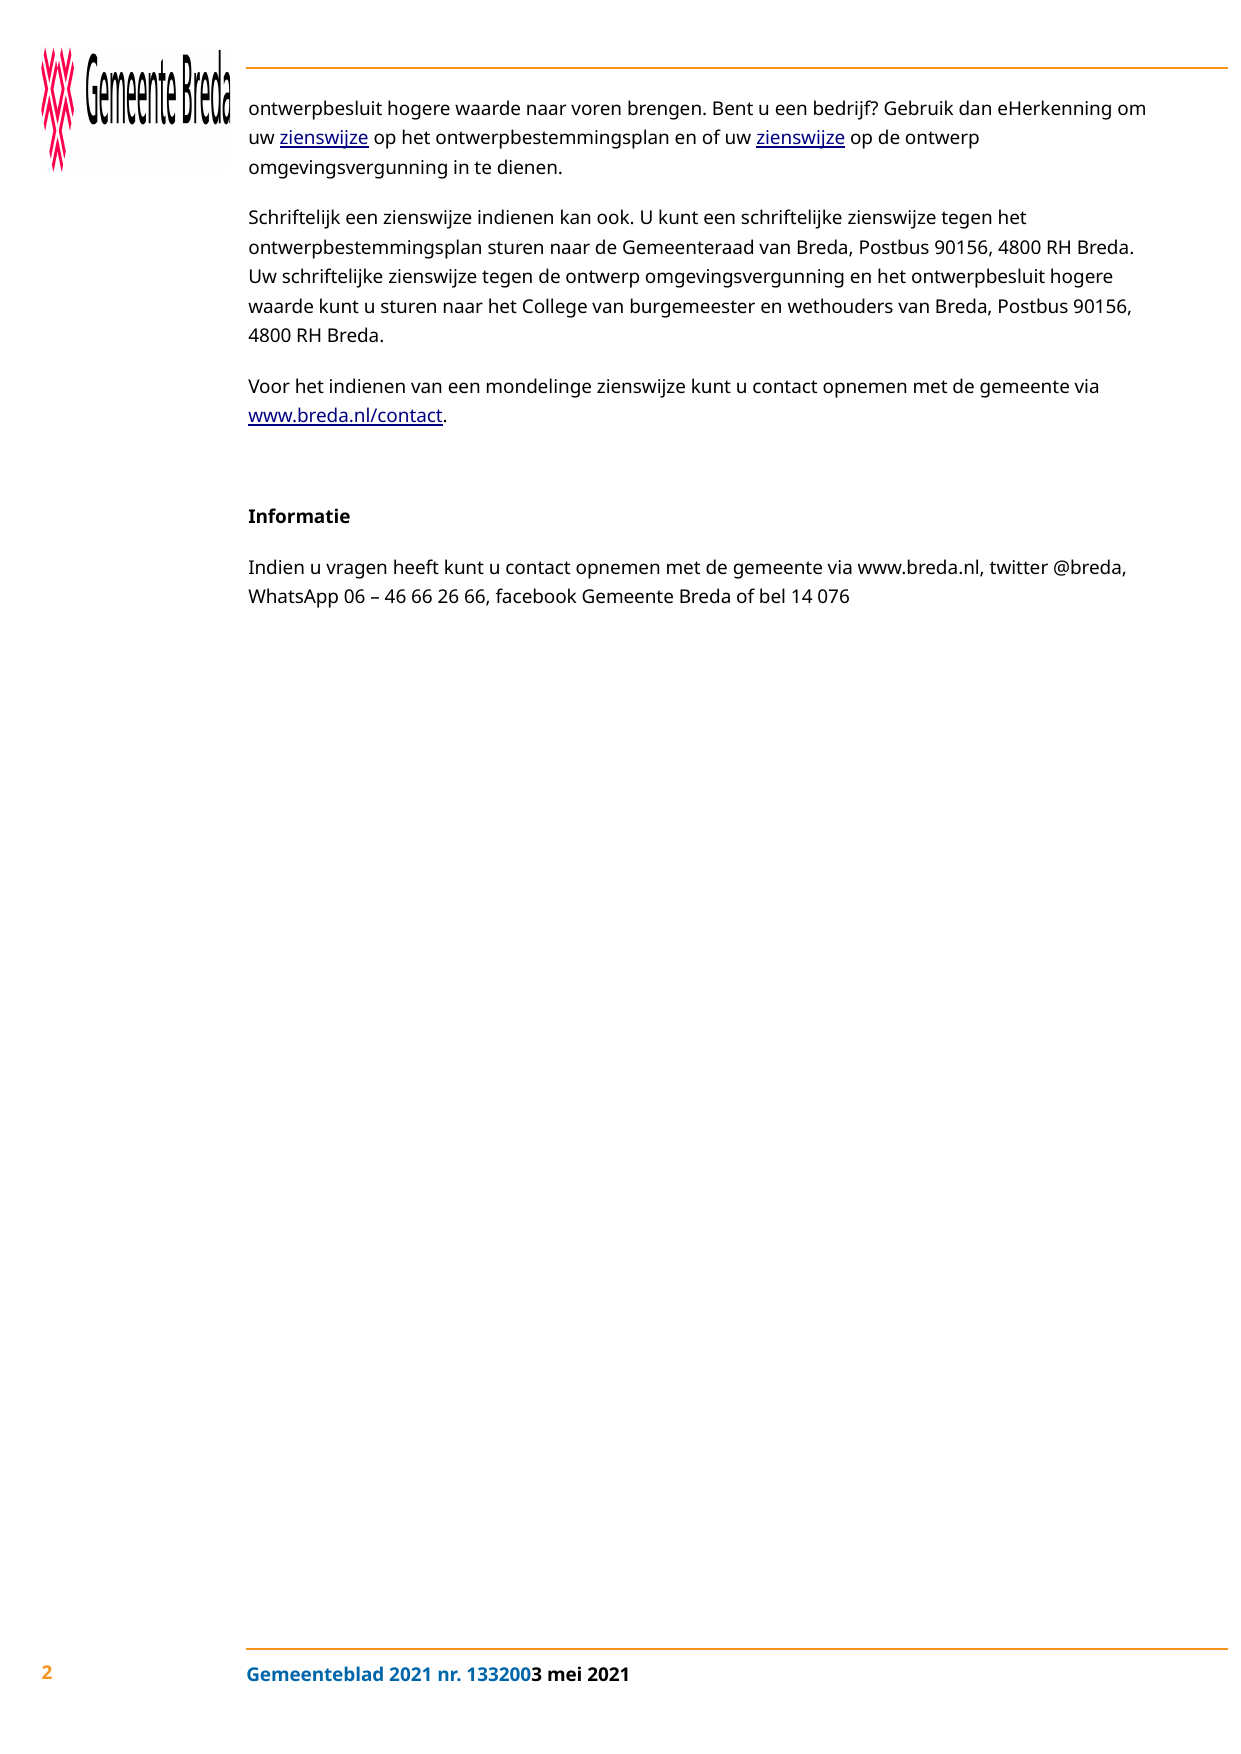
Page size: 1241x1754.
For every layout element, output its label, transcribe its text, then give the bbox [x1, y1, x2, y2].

text ontwerpbesluit hogere waarde naar voren brengen. Bent u een bedrijf? Gebruik dan eHerkenning om uw zienswijze op het ontwerpbestemmingsplan en of uw zienswijze op de ontwerp omgevingsvergunning in te dienen. [248, 95, 1152, 180]
text Informatie [248, 503, 1152, 529]
text Indien u vragen heeft kunt u contact opnemen met de gemeente via www.breda.nl, twitter @breda, WhatsApp 06 – 46 66 26 66, facebook Gemeente Breda of bel 14 076 [248, 554, 1152, 609]
text Voor het indienen van een mondelinge zienswijze kunt u contact opnemen met de gemeente via www.breda.nl/contact. [248, 373, 1152, 428]
picture [41, 47, 231, 172]
text Schriftelijk een zienswijze indienen kan ook. U kunt een schriftelijke zienswijze tegen het ontwerpbestemmingsplan sturen naar de Gemeenteraad van Breda, Postbus 90156, 4800 RH Breda. Uw schriftelijke zienswijze tegen de ontwerp omgevingsvergunning en het ontwerpbesluit hogere waarde kunt u sturen naar het College van burgemeester en wethouders van Breda, Postbus 90156, 4800 RH Breda. [248, 204, 1152, 348]
